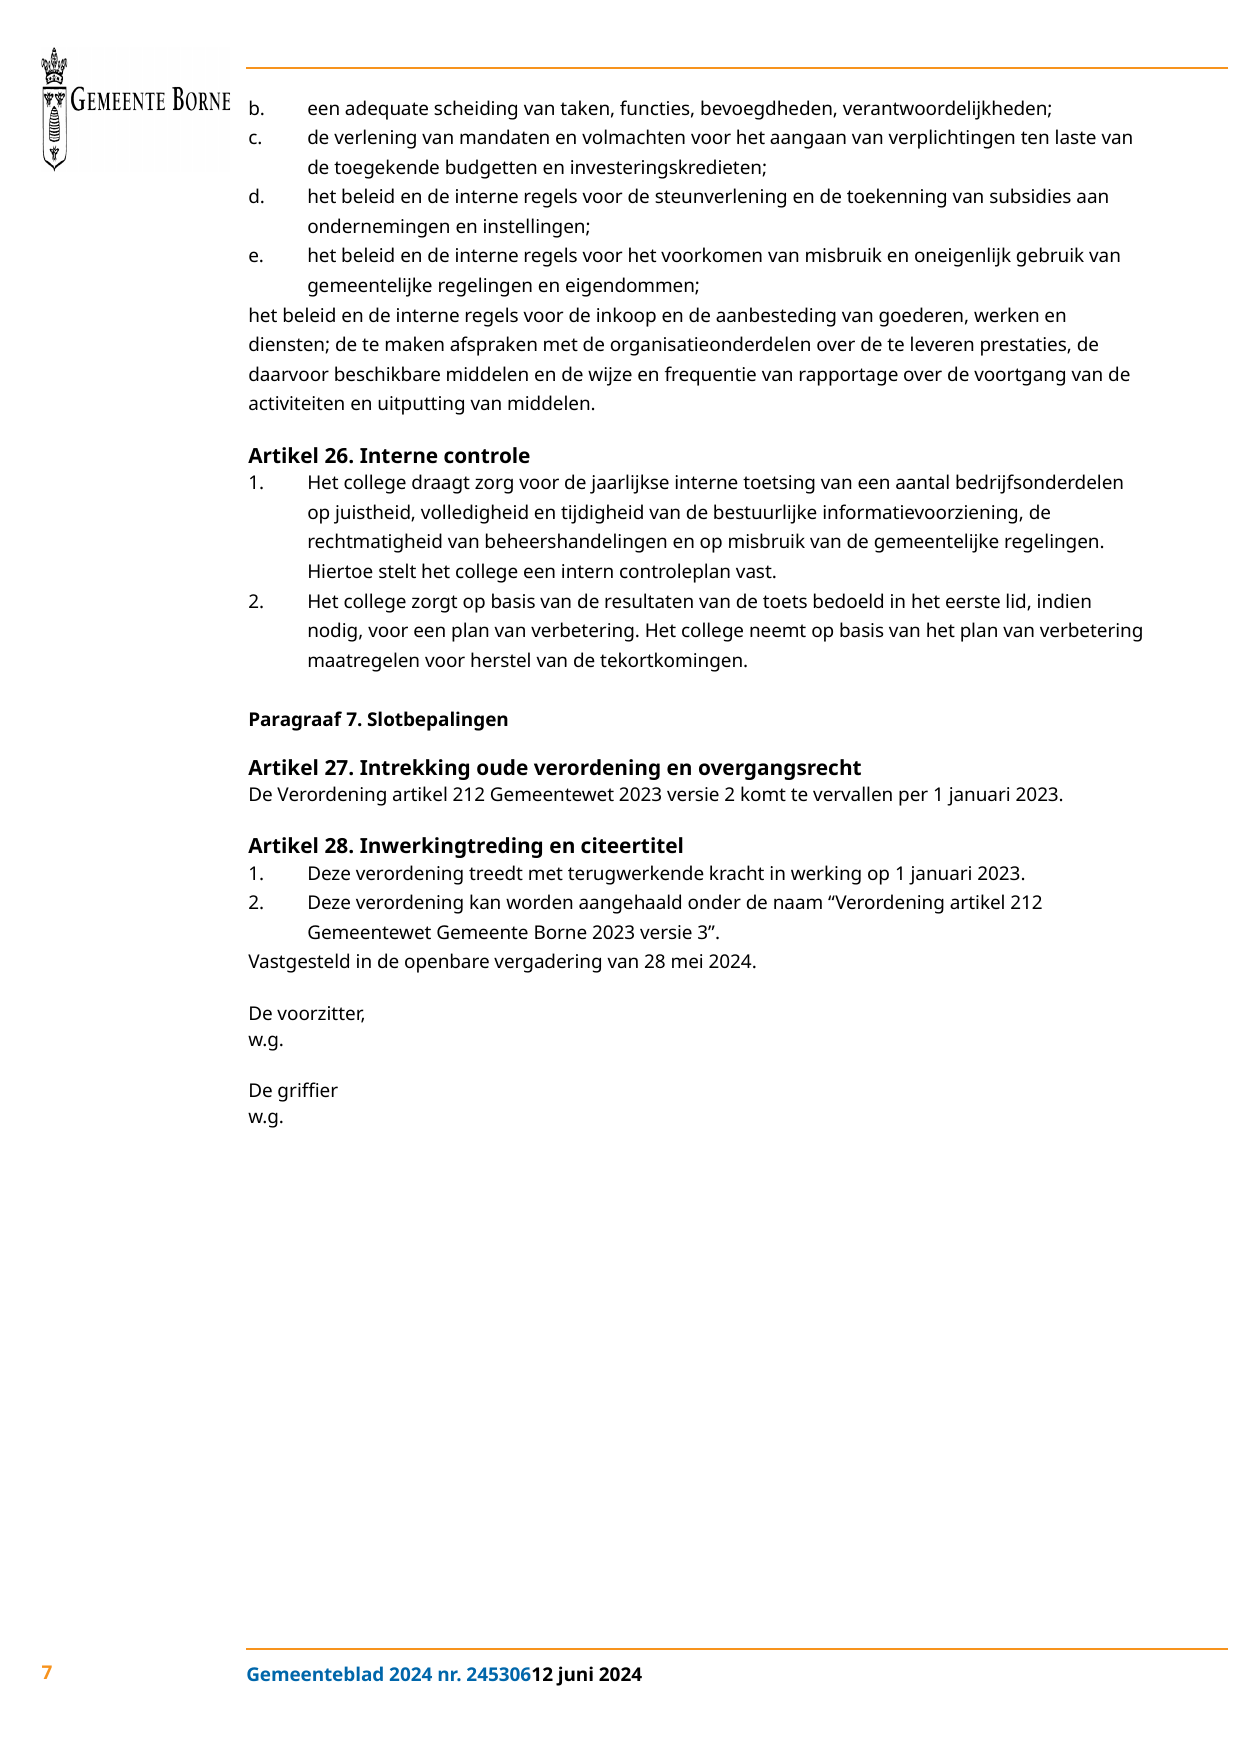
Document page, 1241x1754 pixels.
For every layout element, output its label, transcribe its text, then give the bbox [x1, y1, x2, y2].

list de verlening van mandaten en volmachten voor het aangaan van verplichtingen ten laste van de toegekende budgetten en investeringskredieten; [248, 124, 1152, 180]
text Artikel 26. Interne controle [248, 441, 1152, 469]
text w.g. [248, 1026, 1152, 1052]
list Het college zorgt op basis van de resultaten van de toets bedoeld in het eerste lid, indien nodig, voor een plan van verbetering. Het college neemt op basis van het plan van verbetering maatregelen voor herstel van de tekortkomingen. [248, 588, 1152, 673]
list het beleid en de interne regels voor de steunverlening en de toekenning van subsidies aan ondernemingen en instellingen; [248, 183, 1152, 239]
text De Verordening artikel 212 Gemeentewet 2023 versie 2 komt te vervallen per 1 januari 2023. [248, 781, 1152, 807]
list een adequate scheiding van taken, functies, bevoegdheden, verantwoordelijkheden; [248, 95, 1152, 121]
picture [41, 47, 231, 172]
text De voorzitter, [248, 1000, 1152, 1026]
text w.g. [248, 1103, 1152, 1129]
text Artikel 27. Intrekking oude verordening en overgangsrecht [248, 753, 1152, 781]
list het beleid en de interne regels voor het voorkomen van misbruik en oneigenlijk gebruik van gemeentelijke regelingen en eigendommen; [248, 243, 1152, 298]
text Artikel 28. Inwerkingtreding en citeertitel [248, 832, 1152, 860]
text Paragraaf 7. Slotbepalingen [248, 706, 1152, 732]
list Deze verordening treedt met terugwerkende kracht in werking op 1 januari 2023. [248, 860, 1152, 886]
text het beleid en de interne regels voor de inkoop en de aanbesteding van goederen, werken en diensten; de te maken afspraken met de organisatieonderdelen over de te leveren prestaties, de daarvoor beschikbare middelen en de wijze en frequentie van rapportage over de voortgang van de activiteiten en uitputting van middelen. [248, 302, 1152, 416]
text Vastgesteld in de openbare vergadering van 28 mei 2024. [248, 949, 1152, 974]
list Het college draagt zorg voor de jaarlijkse interne toetsing van een aantal bedrijfsonderdelen op juistheid, volledigheid en tijdigheid van de bestuurlijke informatievoorziening, de rechtmatigheid van beheershandelingen en op misbruik van de gemeentelijke regelingen. Hiertoe stelt het college een intern controleplan vast. [248, 469, 1152, 584]
list Deze verordening kan worden aangehaald onder de naam “Verordening artikel 212 Gemeentewet Gemeente Borne 2023 versie 3”. [248, 889, 1152, 945]
text De griffier [248, 1077, 1152, 1103]
